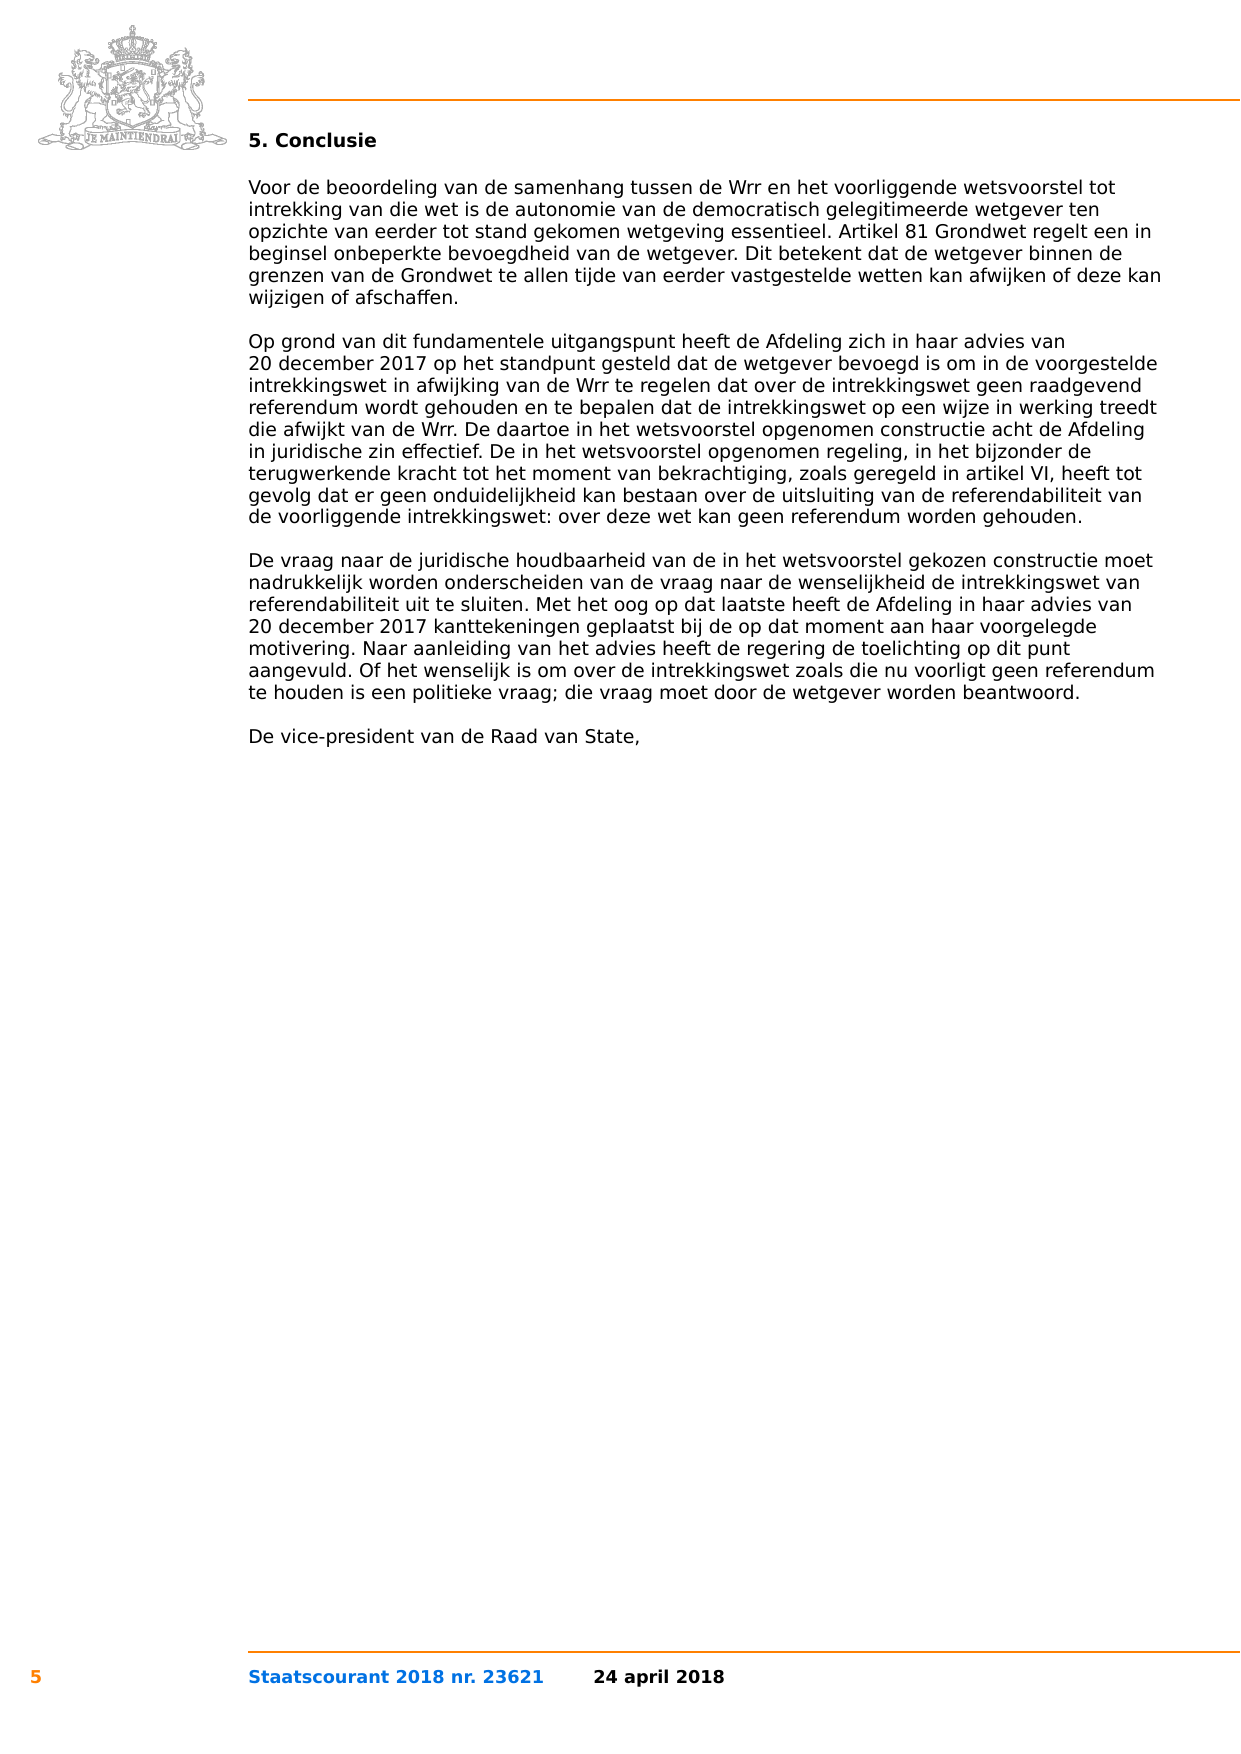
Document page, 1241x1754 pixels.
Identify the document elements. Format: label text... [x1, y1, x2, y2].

text Op grond van dit fundamentele uitgangspunt heeft de Afdeling zich in haar advies van 20 december 2017 op het standpunt gesteld dat de wetgever bevoegd is om in de voorgestelde intrekkingswet in afwijking van de Wrr te regelen dat over de intrekkingswet geen raadgevend referendum wordt gehouden en te bepalen dat de intrekkingswet op een wijze in werking treedt die afwijkt van de Wrr. De daartoe in het wetsvoorstel opgenomen constructie acht de Afdeling in juridische zin effectief. De in het wetsvoorstel opgenomen regeling, in het bijzonder de terugwerkende kracht tot het moment van bekrachtiging, zoals geregeld in artikel VI, heeft tot gevolg dat er geen onduidelijkheid kan bestaan over de uitsluiting van de referendabiliteit van de voorliggende intrekkingswet: over deze wet kan geen referendum worden gehouden. [248, 331, 1163, 528]
subtitle 5. Conclusie [248, 130, 1163, 152]
text Voor de beoordeling van de samenhang tussen de Wrr en het voorliggende wetsvoorstel tot intrekking van die wet is de autonomie van de democratisch gelegitimeerde wetgever ten opzichte van eerder tot stand gekomen wetgeving essentieel. Artikel 81 Grondwet regelt een in beginsel onbeperkte bevoegdheid van de wetgever. Dit betekent dat de wetgever binnen de grenzen van de Grondwet te allen tijde van eerder vastgestelde wetten kan afwijken of deze kan wijzigen of afschaffen. [248, 177, 1163, 309]
picture [38, 25, 227, 150]
text De vraag naar de juridische houdbaarheid van de in het wetsvoorstel gekozen constructie moet nadrukkelijk worden onderscheiden van de vraag naar de wenselijkheid de intrekkingswet van referendabiliteit uit te sluiten. Met het oog op dat laatste heeft de Afdeling in haar advies van 20 december 2017 kanttekeningen geplaatst bij de op dat moment aan haar voorgelegde motivering. Naar aanleiding van het advies heeft de regering de toelichting op dit punt aangevuld. Of het wenselijk is om over de intrekkingswet zoals die nu voorligt geen referendum te houden is een politieke vraag; die vraag moet door de wetgever worden beantwoord. [248, 550, 1163, 704]
text De vice-president van de Raad van State, [248, 726, 1163, 748]
